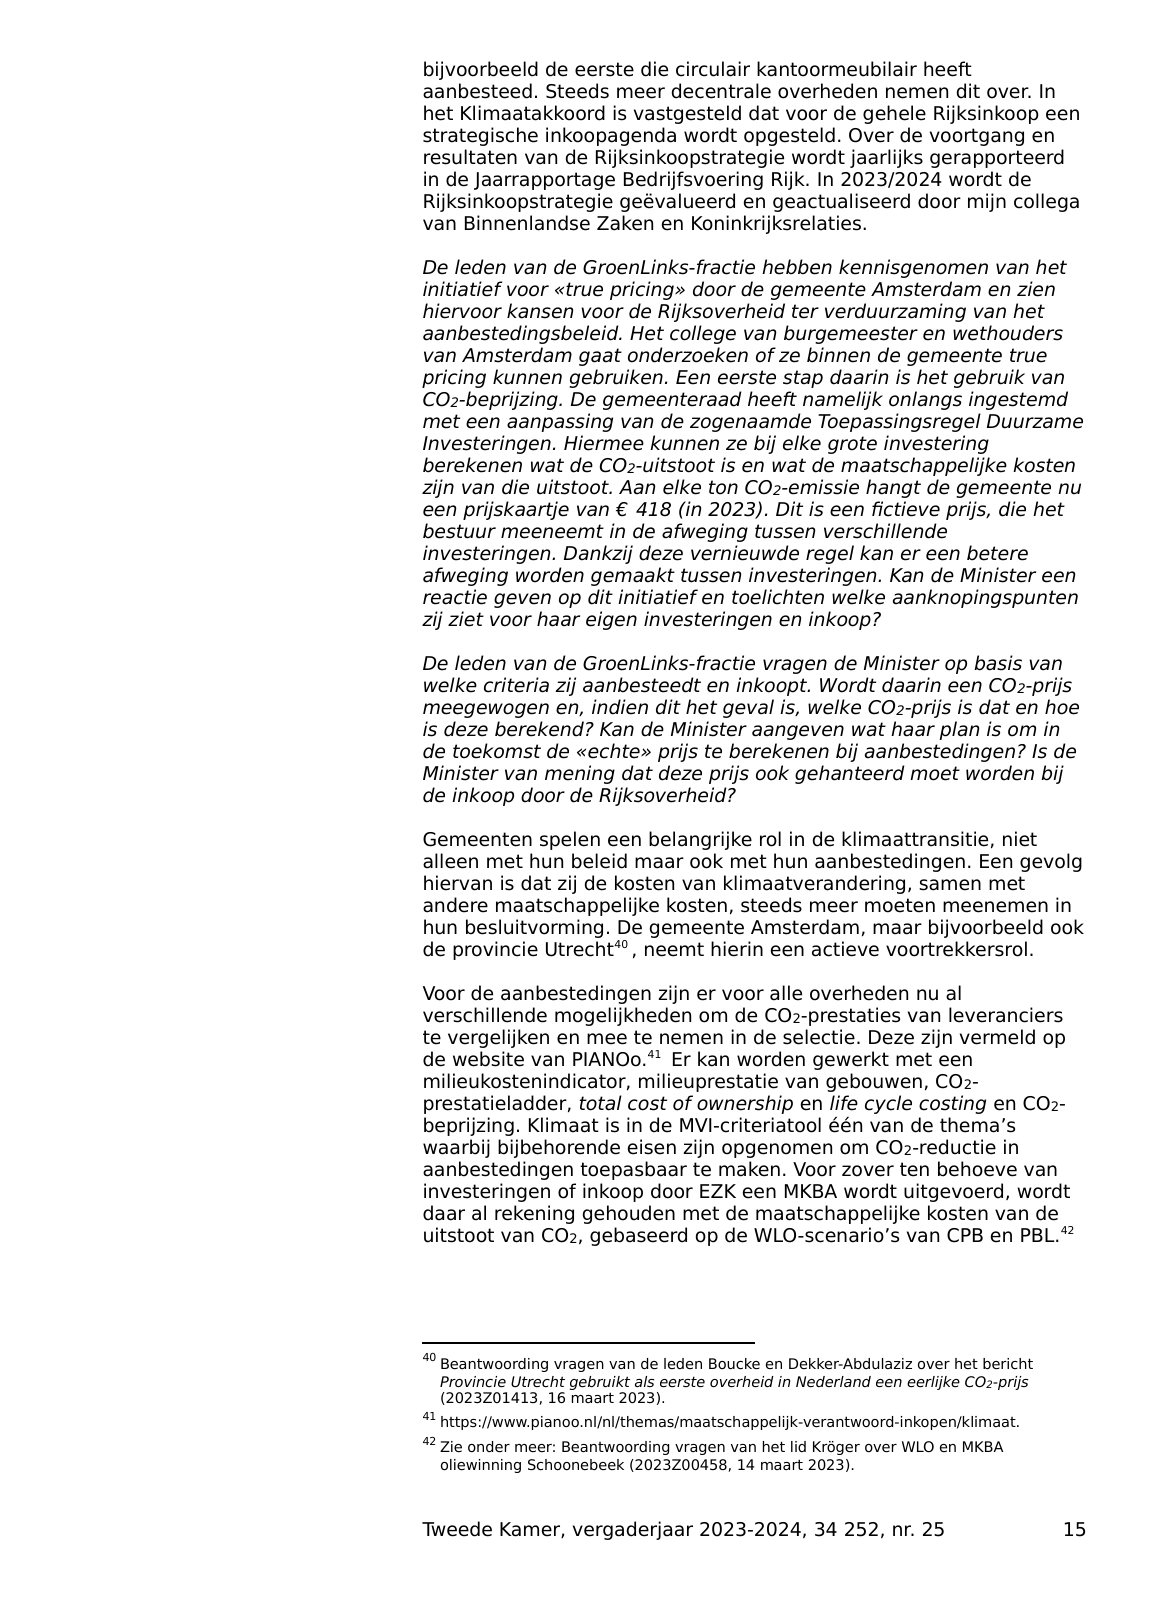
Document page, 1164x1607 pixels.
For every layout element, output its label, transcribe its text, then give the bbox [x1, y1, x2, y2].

text Zie onder meer: Beantwoording vragen van het lid Kröger over WLO en MKBA oliewinning Schoonebeek (2023Z00458, 14 maart 2023). [422, 1435, 1087, 1474]
text De leden van de GroenLinks-fractie hebben kennisgenomen van het initiatief voor «true pricing» door de gemeente Amsterdam en zien hiervoor kansen voor de Rijksoverheid ter verduurzaming van het aanbestedingsbeleid. Het college van burgemeester en wethouders van Amsterdam gaat onderzoeken of ze binnen de gemeente true pricing kunnen gebruiken. Een eerste stap daarin is het gebruik van CO2-beprijzing. De gemeenteraad heeft namelijk onlangs ingestemd met een aanpassing van de zogenaamde Toepassingsregel Duurzame Investeringen. Hiermee kunnen ze bij elke grote investering berekenen wat de CO2-uitstoot is en wat de maatschappelijke kosten zijn van die uitstoot. Aan elke ton CO2-emissie hangt de gemeente nu een prijskaartje van € 418 (in 2023). Dit is een fictieve prijs, die het bestuur meeneemt in de afweging tussen verschillende investeringen. Dankzij deze vernieuwde regel kan er een betere afweging worden gemaakt tussen investeringen. Kan de Minister een reactie geven op dit initiatief en toelichten welke aanknopingspunten zij ziet voor haar eigen investeringen en inkoop? [422, 257, 1087, 631]
text Gemeenten spelen een belangrijke rol in de klimaattransitie, niet alleen met hun beleid maar ook met hun aanbestedingen. Een gevolg hiervan is dat zij de kosten van klimaatverandering, samen met andere maatschappelijke kosten, steeds meer moeten meenemen in hun besluitvorming. De gemeente Amsterdam, maar bijvoorbeeld ook de provincie Utrecht, neemt hierin een actieve voortrekkersrol. [422, 829, 1087, 961]
text bijvoorbeeld de eerste die circulair kantoormeubilair heeft aanbesteed. Steeds meer decentrale overheden nemen dit over. In het Klimaatakkoord is vastgesteld dat voor de gehele Rijksinkoop een strategische inkoopagenda wordt opgesteld. Over de voortgang en resultaten van de Rijksinkoopstrategie wordt jaarlijks gerapporteerd in de Jaarrapportage Bedrijfsvoering Rijk. In 2023/2024 wordt de Rijksinkoopstrategie geëvalueerd en geactualiseerd door mijn collega van Binnenlandse Zaken en Koninkrijksrelaties. [422, 59, 1087, 235]
text De leden van de GroenLinks-fractie vragen de Minister op basis van welke criteria zij aanbesteedt en inkoopt. Wordt daarin een CO2-prijs meegewogen en, indien dit het geval is, welke CO2-prijs is dat en hoe is deze berekend? Kan de Minister aangeven wat haar plan is om in de toekomst de «echte» prijs te berekenen bij aanbestedingen? Is de Minister van mening dat deze prijs ook gehanteerd moet worden bij de inkoop door de Rijksoverheid? [422, 653, 1087, 807]
text Voor de aanbestedingen zijn er voor alle overheden nu al verschillende mogelijkheden om de CO2-prestaties van leveranciers te vergelijken en mee te nemen in de selectie. Deze zijn vermeld op de website van PIANOo. Er kan worden gewerkt met een milieukostenindicator, milieuprestatie van gebouwen, CO2-prestatieladder, total cost of ownership en life cycle costing en CO2-beprijzing. Klimaat is in de MVI-criteriatool één van de thema’s waarbij bijbehorende eisen zijn opgenomen om CO2-reductie in aanbestedingen toepasbaar te maken. Voor zover ten behoeve van investeringen of inkoop door EZK een MKBA wordt uitgevoerd, wordt daar al rekening gehouden met de maatschappelijke kosten van de uitstoot van CO2, gebaseerd op de WLO-scenario’s van CPB en PBL. [422, 983, 1087, 1247]
text https://www.pianoo.nl/nl/themas/maatschappelijk-verantwoord-inkopen/klimaat. [422, 1410, 1087, 1432]
text Beantwoording vragen van de leden Boucke en Dekker-Abdulaziz over het bericht Provincie Utrecht gebruikt als eerste overheid in Nederland een eerlijke CO2-prijs (2023Z01413, 16 maart 2023). [422, 1352, 1087, 1407]
